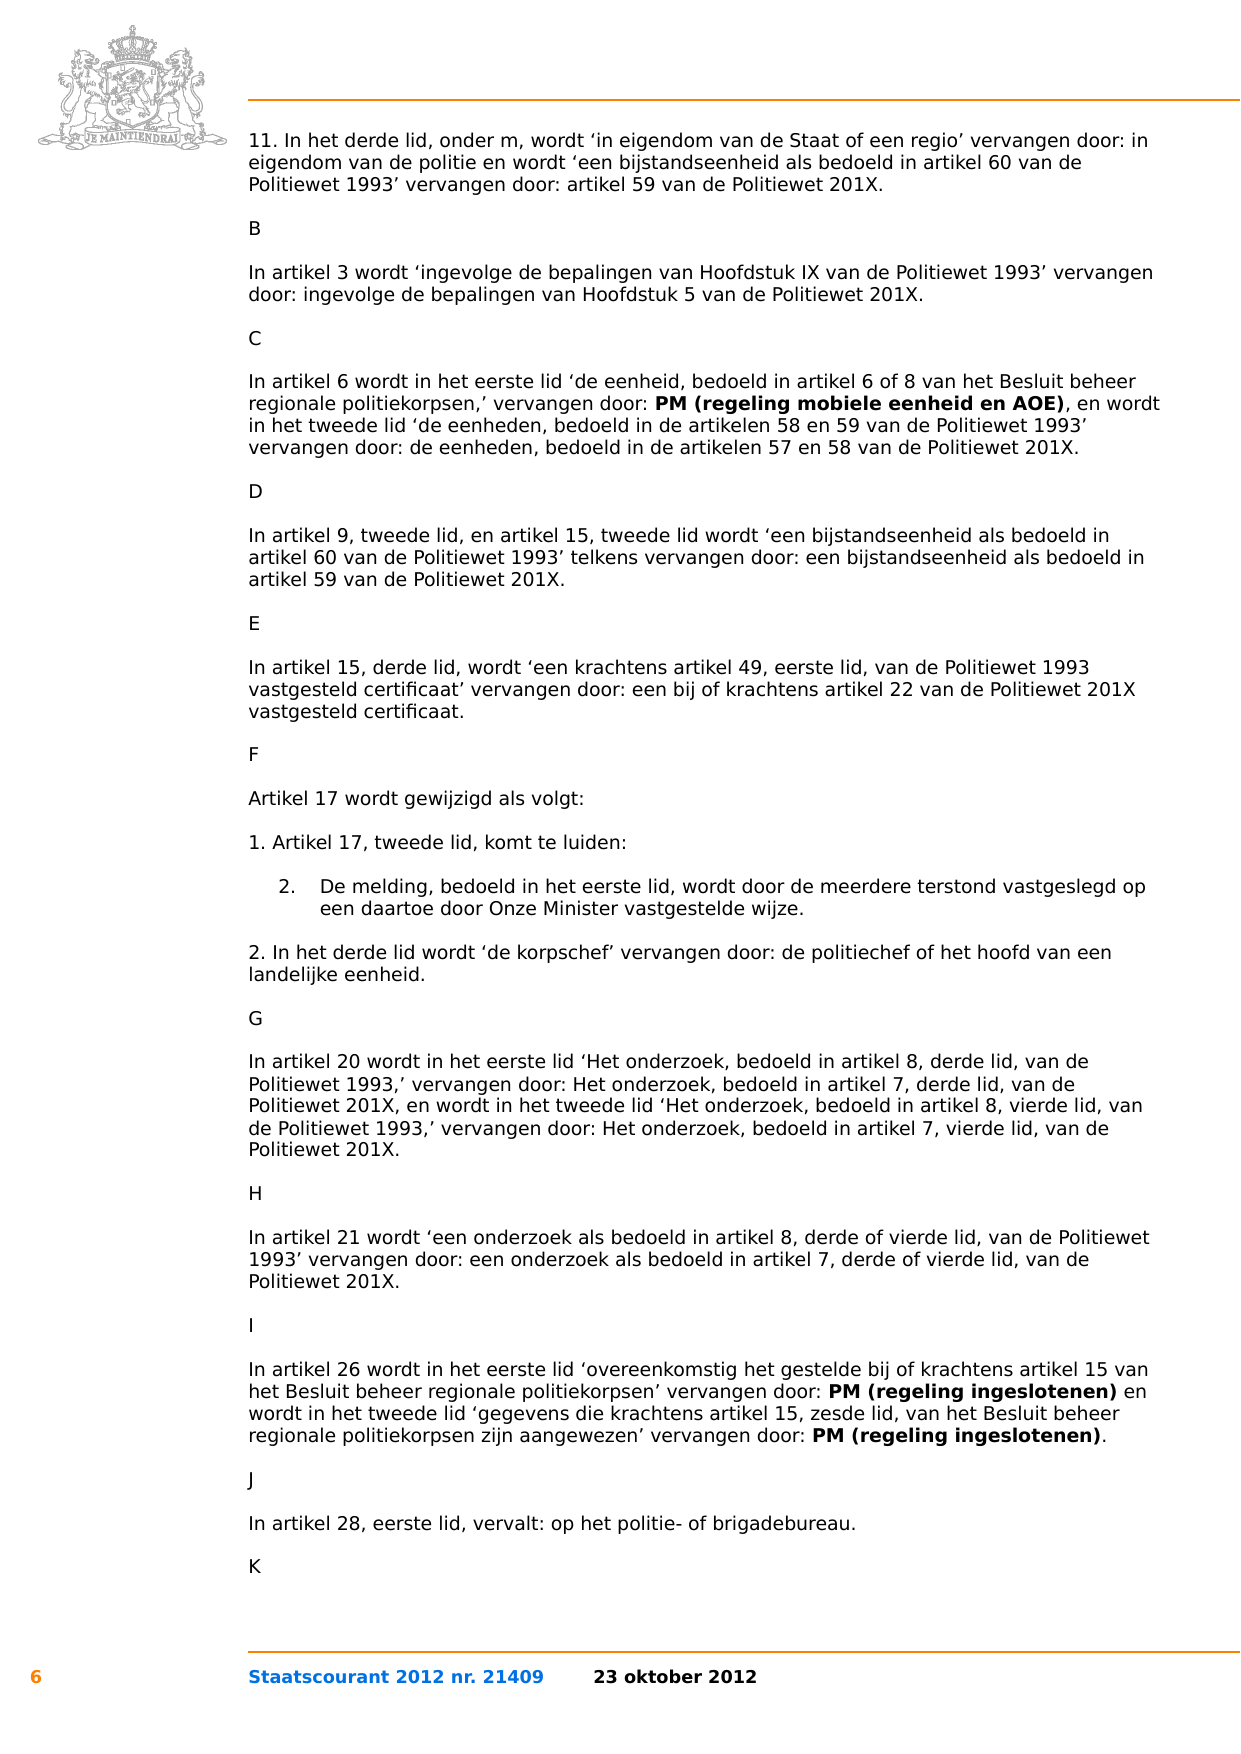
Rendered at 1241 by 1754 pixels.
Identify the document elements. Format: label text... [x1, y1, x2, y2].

text H [248, 1183, 1163, 1205]
text In artikel 20 wordt in het eerste lid ‘Het onderzoek, bedoeld in artikel 8, derde lid, van de Politiewet 1993,’ vervangen door: Het onderzoek, bedoeld in artikel 7, derde lid, van de Politiewet 201X, en wordt in het tweede lid ‘Het onderzoek, bedoeld in artikel 8, vierde lid, van de Politiewet 1993,’ vervangen door: Het onderzoek, bedoeld in artikel 7, vierde lid, van de Politiewet 201X. [248, 1051, 1163, 1161]
text C [248, 327, 1163, 349]
text 1. Artikel 17, tweede lid, komt te luiden: [248, 832, 1163, 854]
text Artikel 17 wordt gewijzigd als volgt: [248, 788, 1163, 810]
text K [248, 1556, 1163, 1578]
text D [248, 481, 1163, 503]
text 11. In het derde lid, onder m, wordt ‘in eigendom van de Staat of een regio’ vervangen door: in eigendom van de politie en wordt ‘een bijstandseenheid als bedoeld in artikel 60 van de Politiewet 1993’ vervangen door: artikel 59 van de Politiewet 201X. [248, 130, 1163, 196]
text J [248, 1468, 1163, 1491]
text In artikel 21 wordt ‘een onderzoek als bedoeld in artikel 8, derde of vierde lid, van de Politiewet 1993’ vervangen door: een onderzoek als bedoeld in artikel 7, derde of vierde lid, van de Politiewet 201X. [248, 1227, 1163, 1293]
text In artikel 26 wordt in het eerste lid ‘overeenkomstig het gestelde bij of krachtens artikel 15 van het Besluit beheer regionale politiekorpsen’ vervangen door: PM (regeling ingeslotenen) en wordt in het tweede lid ‘gegevens die krachtens artikel 15, zesde lid, van het Besluit beheer regionale politiekorpsen zijn aangewezen’ vervangen door: PM (regeling ingeslotenen). [248, 1359, 1163, 1447]
text In artikel 9, tweede lid, en artikel 15, tweede lid wordt ‘een bijstandseenheid als bedoeld in artikel 60 van de Politiewet 1993’ telkens vervangen door: een bijstandseenheid als bedoeld in artikel 59 van de Politiewet 201X. [248, 525, 1163, 591]
text B [248, 218, 1163, 240]
text In artikel 15, derde lid, wordt ‘een krachtens artikel 49, eerste lid, van de Politiewet 1993 vastgesteld certificaat’ vervangen door: een bij of krachtens artikel 22 van de Politiewet 201X vastgesteld certificaat. [248, 657, 1163, 722]
text I [248, 1315, 1163, 1337]
text G [248, 1008, 1163, 1029]
text In artikel 28, eerste lid, vervalt: op het politie- of brigadebureau. [248, 1512, 1163, 1534]
text In artikel 6 wordt in het eerste lid ‘de eenheid, bedoeld in artikel 6 of 8 van het Besluit beheer regionale politiekorpsen,’ vervangen door: PM (regeling mobiele eenheid en AOE), en wordt in het tweede lid ‘de eenheden, bedoeld in de artikelen 58 en 59 van de Politiewet 1993’ vervangen door: de eenheden, bedoeld in de artikelen 57 en 58 van de Politiewet 201X. [248, 371, 1163, 459]
text F [248, 744, 1163, 766]
text 2. De melding, bedoeld in het eerste lid, wordt door de meerdere terstond vastgeslegd op een daartoe door Onze Minister vastgestelde wijze. [278, 876, 1163, 920]
text 2. In het derde lid wordt ‘de korpschef’ vervangen door: de politiechef of het hoofd van een landelijke eenheid. [248, 942, 1163, 986]
text E [248, 613, 1163, 635]
text In artikel 3 wordt ‘ingevolge de bepalingen van Hoofdstuk IX van de Politiewet 1993’ vervangen door: ingevolge de bepalingen van Hoofdstuk 5 van de Politiewet 201X. [248, 262, 1163, 306]
picture [38, 25, 227, 150]
